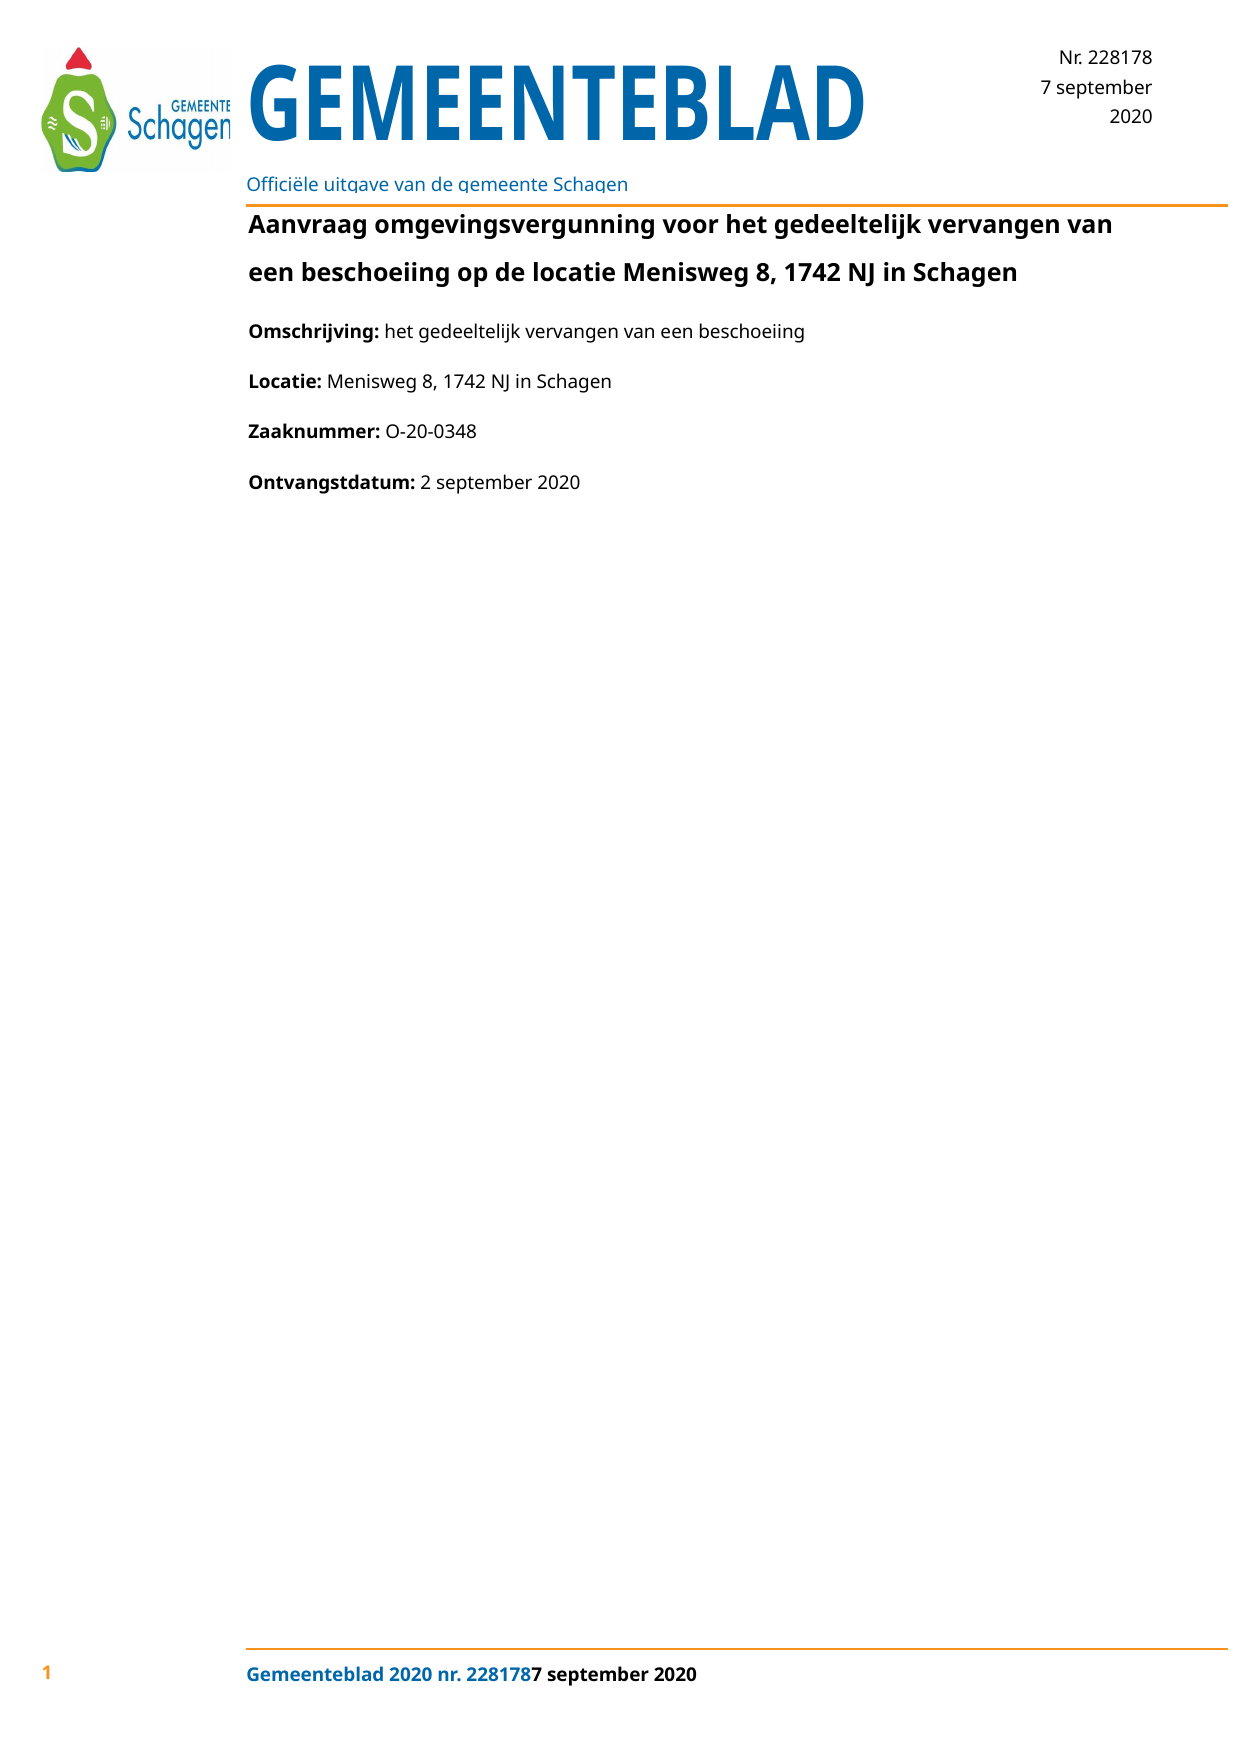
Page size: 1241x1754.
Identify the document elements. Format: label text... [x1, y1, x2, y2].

text Ontvangstdatum: 2 september 2020 [248, 469, 1152, 495]
text Locatie: Menisweg 8, 1742 NJ in Schagen [248, 368, 1152, 394]
text Aanvraag omgevingsvergunning voor het gedeeltelijk vervangen van een beschoeiing op de locatie Menisweg 8, 1742 NJ in Schagen [248, 207, 1152, 288]
picture [41, 47, 231, 172]
text Omschrijving: het gedeeltelijk vervangen van een beschoeiing [248, 318, 1152, 344]
text Zaaknummer: O-20-0348 [248, 419, 1152, 444]
